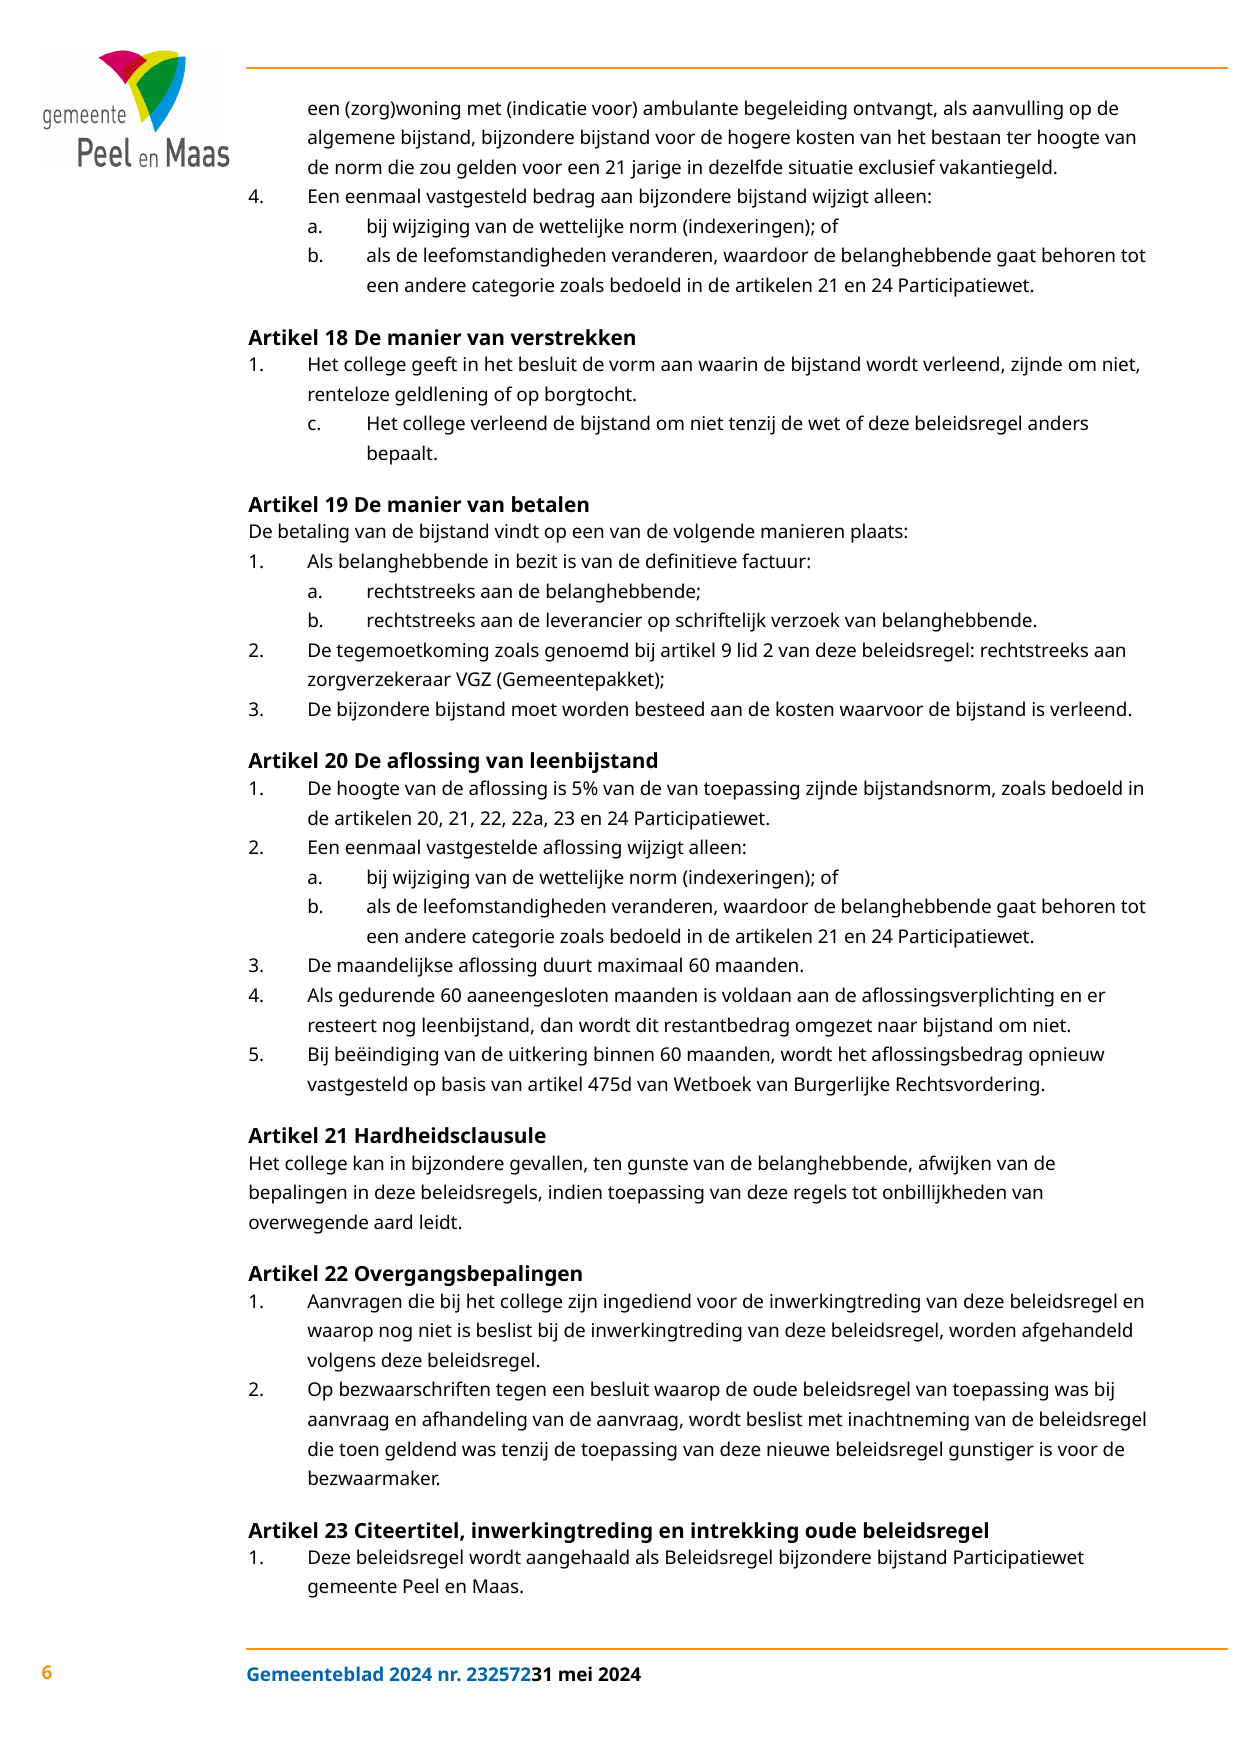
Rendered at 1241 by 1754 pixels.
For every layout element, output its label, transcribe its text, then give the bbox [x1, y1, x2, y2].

text Artikel 19 De manier van betalen [248, 490, 1152, 519]
list bij wijziging van de wettelijke norm (indexeringen); of [307, 864, 1152, 889]
list De hoogte van de aflossing is 5% van de van toepassing zijnde bijstandsnorm, zoals bedoeld in de artikelen 20, 21, 22, 22a, 23 en 24 Participatiewet. [248, 775, 1152, 830]
list Op bezwaarschriften tegen een besluit waarop de oude beleidsregel van toepassing was bij aanvraag en afhandeling van de aanvraag, wordt beslist met inachtneming van de beleidsregel die toen geldend was tenzij de toepassing van deze nieuwe beleidsregel gunstiger is voor de bezwaarmaker. [248, 1377, 1152, 1491]
text Artikel 20 De aflossing van leenbijstand [248, 747, 1152, 775]
list Deze beleidsregel wordt aangehaald als Beleidsregel bijzondere bijstand Participatiewet gemeente Peel en Maas. [248, 1544, 1152, 1599]
list Het college geeft in het besluit de vorm aan waarin de bijstand wordt verleend, zijnde om niet, renteloze geldlening of op borgtocht. [248, 351, 1152, 406]
list De maandelijkse aflossing duurt maximaal 60 maanden. [248, 953, 1152, 978]
text Artikel 18 De manier van verstrekken [248, 323, 1152, 351]
list rechtstreeks aan de belanghebbende; [307, 578, 1152, 604]
text De betaling van de bijstand vindt op een van de volgende manieren plaats: [248, 519, 1152, 544]
list Een eenmaal vastgestelde aflossing wijzigt alleen: [248, 834, 1152, 860]
list De tegemoetkoming zoals genoemd bij artikel 9 lid 2 van deze beleidsregel: rechtstreeks aan zorgverzekeraar VGZ (Gemeentepakket); [248, 637, 1152, 692]
list Een eenmaal vastgesteld bedrag aan bijzondere bijstand wijzigt alleen: [248, 183, 1152, 209]
list Als gedurende 60 aaneengesloten maanden is voldaan aan de aflossingsverplichting en er resteert nog leenbijstand, dan wordt dit restantbedrag omgezet naar bijstand om niet. [248, 982, 1152, 1037]
list Als belanghebbende in bezit is van de definitieve factuur: [248, 548, 1152, 574]
list Aanvragen die bij het college zijn ingediend voor de inwerkingtreding van deze beleidsregel en waarop nog niet is beslist bij de inwerkingtreding van deze beleidsregel, worden afgehandeld volgens deze beleidsregel. [248, 1288, 1152, 1373]
picture [41, 47, 231, 172]
text Artikel 22 Overgangsbepalingen [248, 1259, 1152, 1288]
text Artikel 23 Citeertitel, inwerkingtreding en intrekking oude beleidsregel [248, 1516, 1152, 1544]
text Artikel 21 Hardheidsclausule [248, 1121, 1152, 1150]
list bij wijziging van de wettelijke norm (indexeringen); of [307, 213, 1152, 239]
text Het college kan in bijzondere gevallen, ten gunste van de belanghebbende, afwijken van de bepalingen in deze beleidsregels, indien toepassing van deze regels tot onbillijkheden van overwegende aard leidt. [248, 1150, 1152, 1235]
list Het college verleend de bijstand om niet tenzij de wet of deze beleidsregel anders bepaalt. [307, 410, 1152, 466]
list De bijzondere bijstand moet worden besteed aan de kosten waarvoor de bijstand is verleend. [248, 696, 1152, 722]
list een (zorg)woning met (indicatie voor) ambulante begeleiding ontvangt, als aanvulling op de algemene bijstand, bijzondere bijstand voor de hogere kosten van het bestaan ter hoogte van de norm die zou gelden voor een 21 jarige in dezelfde situatie exclusief vakantiegeld. [248, 95, 1152, 180]
list als de leefomstandigheden veranderen, waardoor de belanghebbende gaat behoren tot een andere categorie zoals bedoeld in de artikelen 21 en 24 Participatiewet. [307, 243, 1152, 298]
list als de leefomstandigheden veranderen, waardoor de belanghebbende gaat behoren tot een andere categorie zoals bedoeld in de artikelen 21 en 24 Participatiewet. [307, 893, 1152, 949]
list rechtstreeks aan de leverancier op schriftelijk verzoek van belanghebbende. [307, 607, 1152, 633]
list Bij beëindiging van de uitkering binnen 60 maanden, wordt het aflossingsbedrag opnieuw vastgesteld op basis van artikel 475d van Wetboek van Burgerlijke Rechtsvordering. [248, 1041, 1152, 1097]
